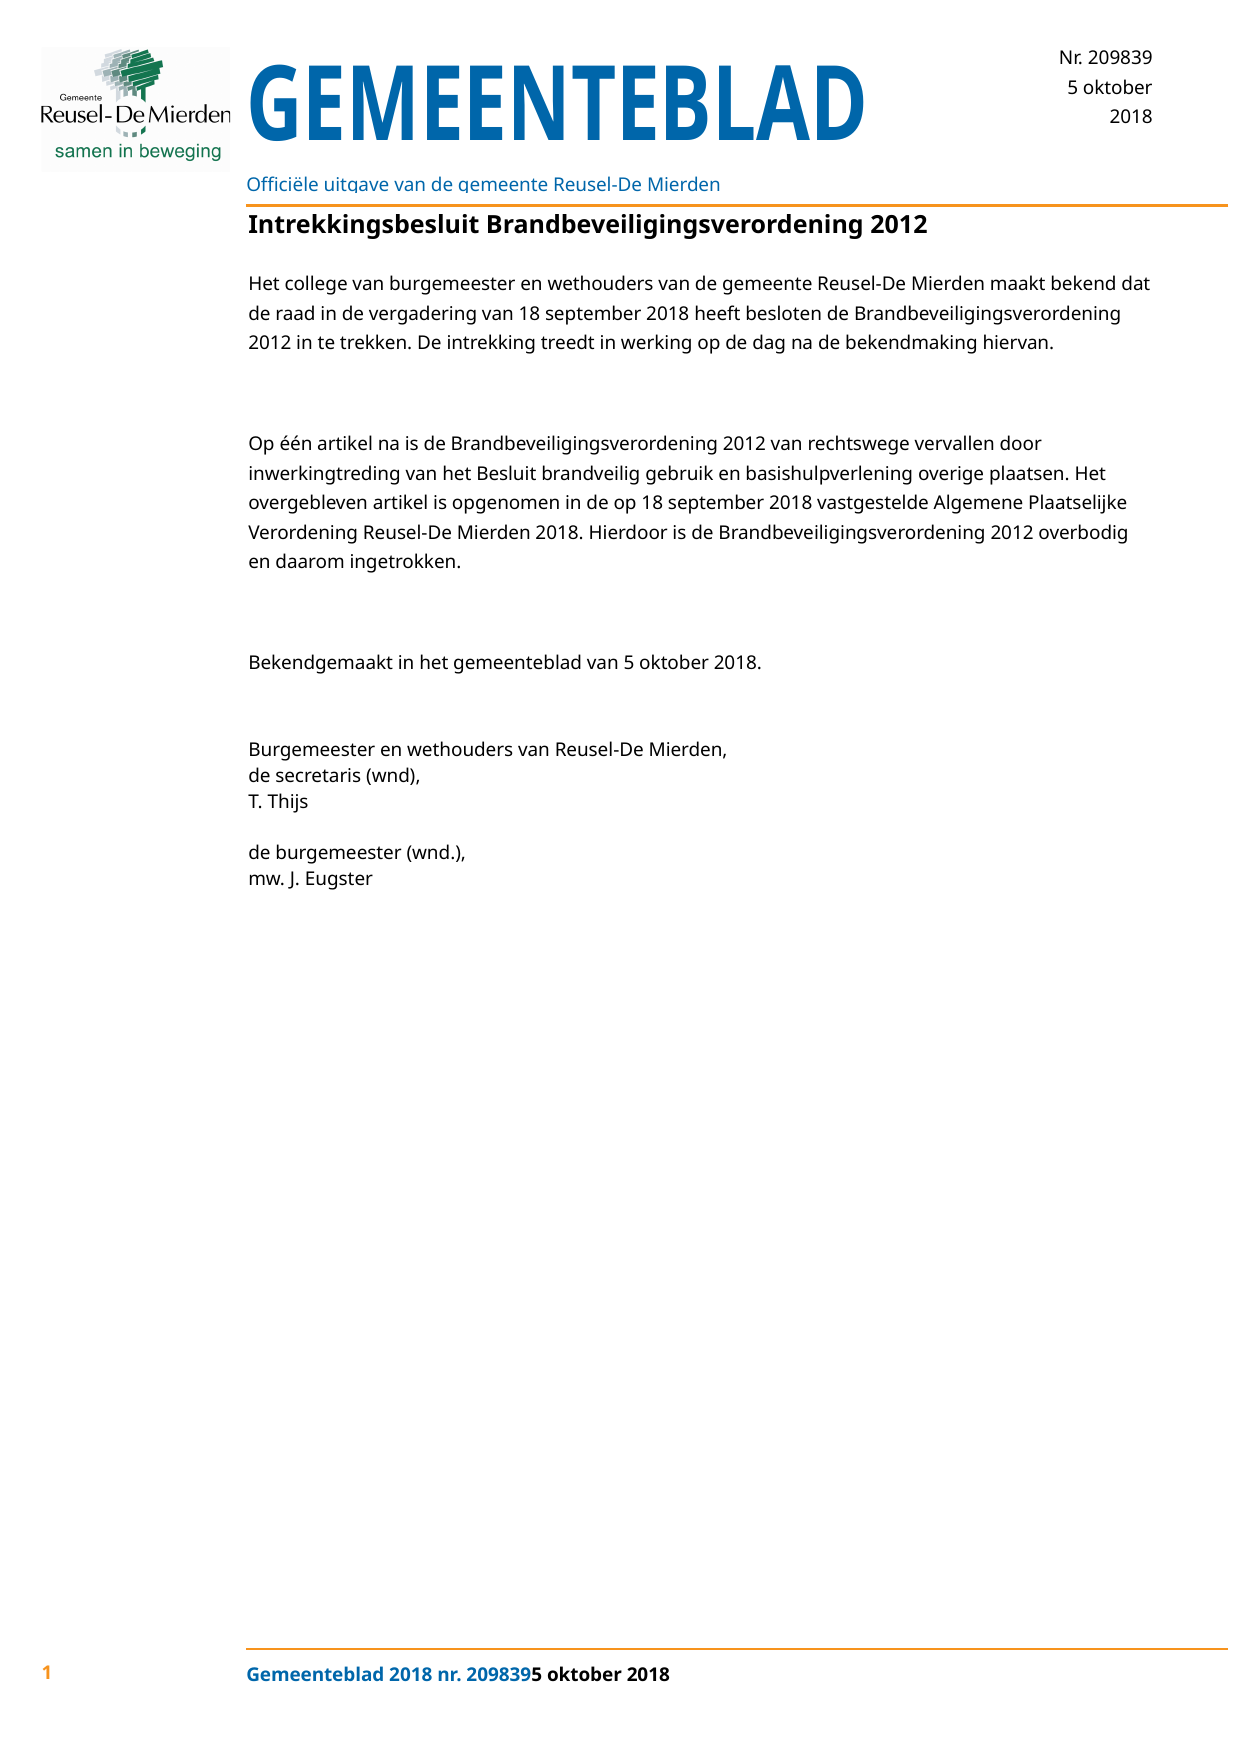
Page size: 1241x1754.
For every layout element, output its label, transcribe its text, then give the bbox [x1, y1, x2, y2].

text Op één artikel na is de Brandbeveiligingsverordening 2012 van rechtswege vervallen door inwerkingtreding van het Besluit brandveilig gebruik en basishulpverlening overige plaatsen. Het overgebleven artikel is opgenomen in de op 18 september 2018 vastgestelde Algemene Plaatselijke Verordening Reusel-De Mierden 2018. Hierdoor is de Brandbeveiligingsverordening 2012 overbodig en daarom ingetrokken. [248, 430, 1152, 574]
text Burgemeester en wethouders van Reusel-De Mierden, [248, 737, 1152, 762]
text mw. J. Eugster [248, 865, 1152, 891]
text de burgemeester (wnd.), [248, 839, 1152, 865]
text Bekendgemaakt in het gemeenteblad van 5 oktober 2018. [248, 649, 1152, 675]
text Intrekkingsbesluit Brandbeveiligingsverordening 2012 [248, 207, 1152, 241]
picture [41, 47, 231, 172]
text de secretaris (wnd), [248, 762, 1152, 788]
text T. Thijs [248, 788, 1152, 814]
text Het college van burgemeester en wethouders van de gemeente Reusel-De Mierden maakt bekend dat de raad in de vergadering van 18 september 2018 heeft besloten de Brandbeveiligingsverordening 2012 in te trekken. De intrekking treedt in werking op de dag na de bekendmaking hiervan. [248, 270, 1152, 355]
